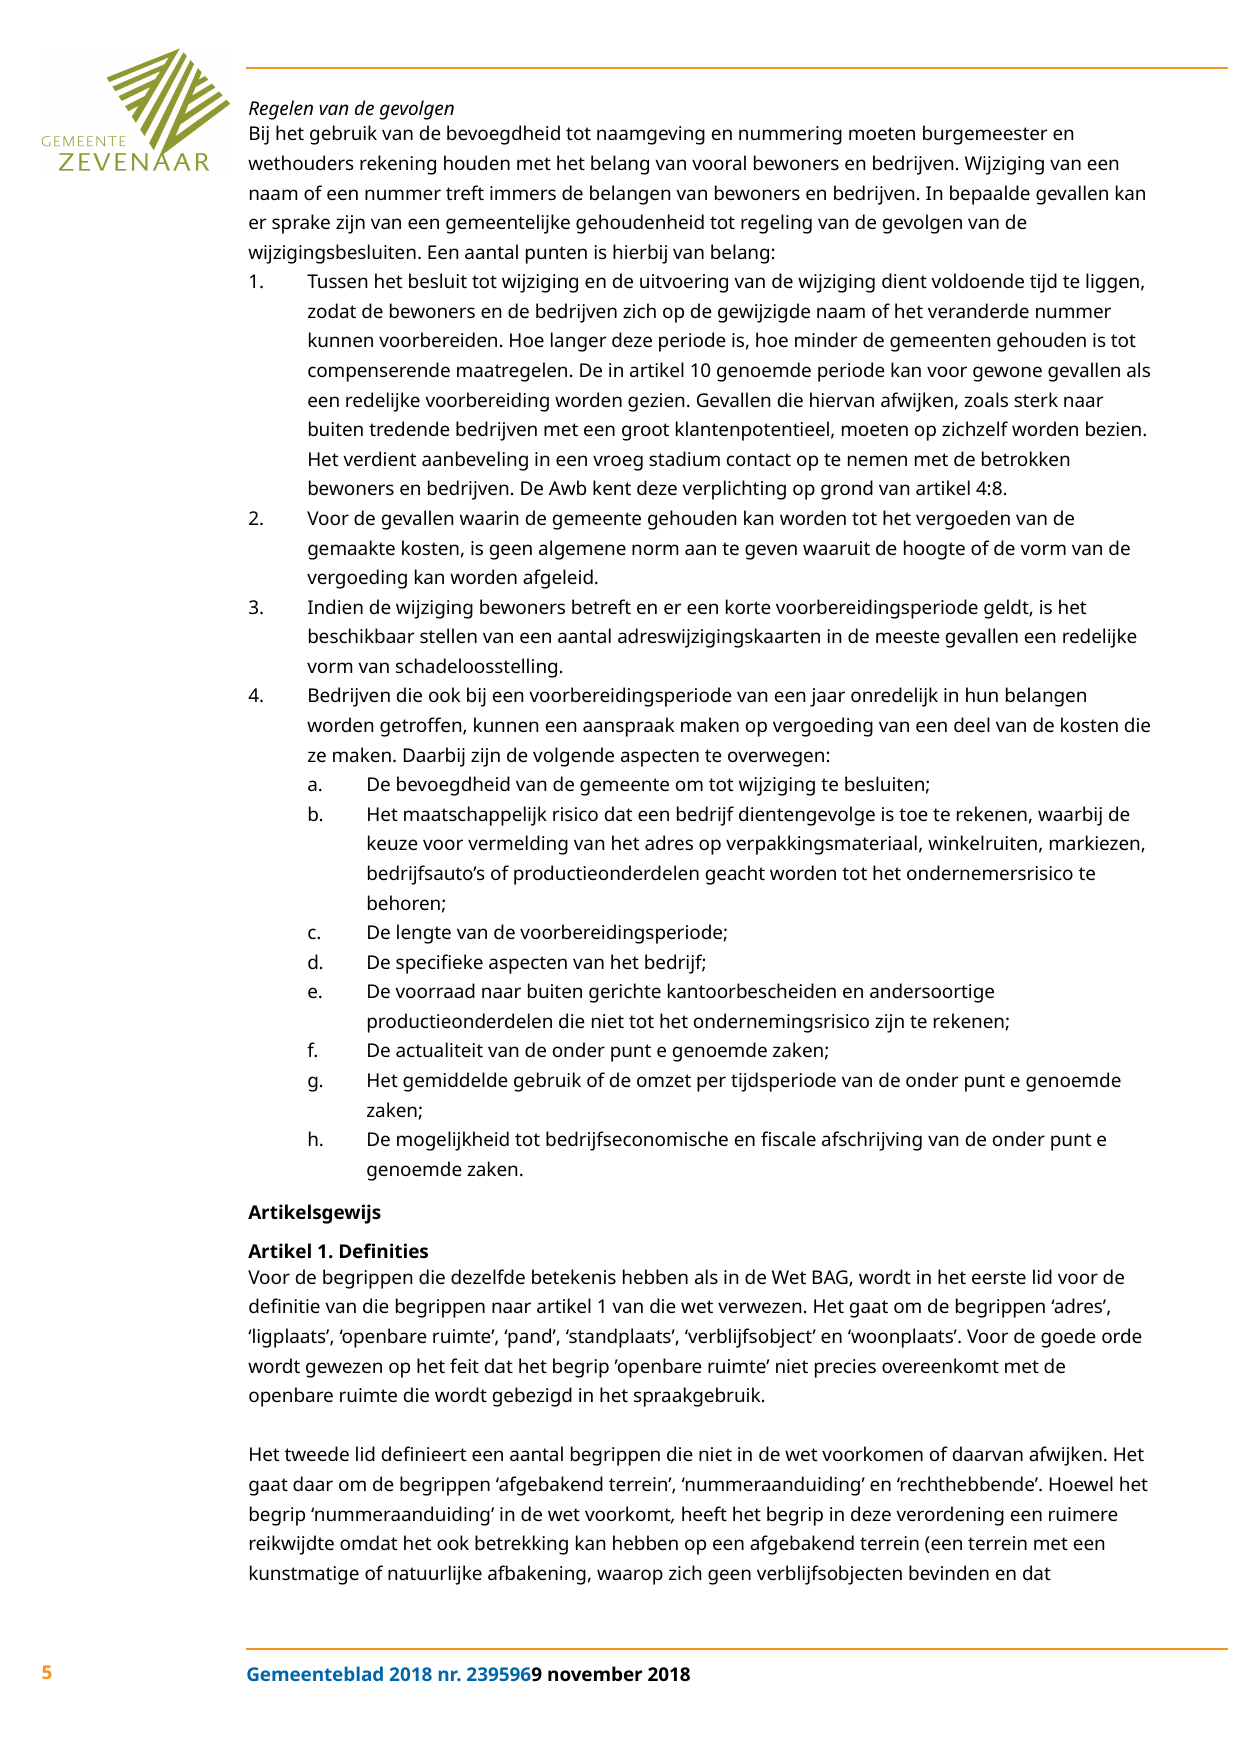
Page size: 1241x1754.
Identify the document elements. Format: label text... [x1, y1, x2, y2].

list Het maatschappelijk risico dat een bedrijf dientengevolge is toe te rekenen, waarbij de keuze voor vermelding van het adres op verpakkingsmateriaal, winkelruiten, markiezen, bedrijfsauto’s of productieonderdelen geacht worden tot het ondernemersrisico te behoren; [307, 801, 1152, 915]
list De voorraad naar buiten gerichte kantoorbescheiden en andersoortige productieonderdelen die niet tot het ondernemingsrisico zijn te rekenen; [307, 978, 1152, 1034]
text Artikelsgewijs [248, 1199, 1152, 1225]
list De mogelijkheid tot bedrijfseconomische en fiscale afschrijving van de onder punt e genoemde zaken. [307, 1126, 1152, 1182]
list Bedrijven die ook bij een voorbereidingsperiode van een jaar onredelijk in hun belangen worden getroffen, kunnen een aanspraak maken op vergoeding van een deel van de kosten die ze maken. Daarbij zijn de volgende aspecten te overwegen: [248, 683, 1152, 767]
text Het tweede lid definieert een aantal begrippen die niet in de wet voorkomen of daarvan afwijken. Het gaat daar om de begrippen ‘afgebakend terrein’, ‘nummeraanduiding’ en ‘rechthebbende’. Hoewel het begrip ‘nummeraanduiding’ in de wet voorkomt, heeft het begrip in deze verordening een ruimere reikwijdte omdat het ook betrekking kan hebben op een afgebakend terrein (een terrein met een kunstmatige of natuurlijke afbakening, waarop zich geen verblijfsobjecten bevinden en dat [248, 1442, 1152, 1586]
text Bij het gebruik van de bevoegdheid tot naamgeving en nummering moeten burgemeester en wethouders rekening houden met het belang van vooral bewoners en bedrijven. Wijziging van een naam of een nummer treft immers de belangen van bewoners en bedrijven. In bepaalde gevallen kan er sprake zijn van een gemeentelijke gehoudenheid tot regeling van de gevolgen van de wijzigingsbesluiten. Een aantal punten is hierbij van belang: [248, 121, 1152, 264]
list De specifieke aspecten van het bedrijf; [307, 949, 1152, 974]
text Regelen van de gevolgen [248, 95, 1152, 121]
list Tussen het besluit tot wijziging en de uitvoering van de wijziging dient voldoende tijd te liggen, zodat de bewoners en de bedrijven zich op de gewijzigde naam of het veranderde nummer kunnen voorbereiden. Hoe langer deze periode is, hoe minder de gemeenten gehouden is tot compenserende maatregelen. De in artikel 10 genoemde periode kan voor gewone gevallen als een redelijke voorbereiding worden gezien. Gevallen die hiervan afwijken, zoals sterk naar buiten tredende bedrijven met een groot klantenpotentieel, moeten op zichzelf worden bezien. Het verdient aanbeveling in een vroeg stadium contact op te nemen met de betrokken bewoners en bedrijven. De Awb kent deze verplichting op grond van artikel 4:8. [248, 268, 1152, 501]
list Het gemiddelde gebruik of de omzet per tijdsperiode van de onder punt e genoemde zaken; [307, 1067, 1152, 1122]
text Voor de begrippen die dezelfde betekenis hebben als in de Wet BAG, wordt in het eerste lid voor de definitie van die begrippen naar artikel 1 van die wet verwezen. Het gaat om de begrippen ‘adres’, ‘ligplaats’, ‘openbare ruimte’, ‘pand’, ‘standplaats’, ‘verblijfsobject’ en ‘woonplaats’. Voor de goede orde wordt gewezen op het feit dat het begrip ’openbare ruimte’ niet precies overeenkomt met de openbare ruimte die wordt gebezigd in het spraakgebruik. [248, 1264, 1152, 1408]
list De bevoegdheid van de gemeente om tot wijziging te besluiten; [307, 771, 1152, 797]
list Indien de wijziging bewoners betreft en er een korte voorbereidingsperiode geldt, is het beschikbaar stellen van een aantal adreswijzigingskaarten in de meeste gevallen een redelijke vorm van schadeloosstelling. [248, 594, 1152, 679]
text Artikel 1. Definities [248, 1238, 1152, 1264]
list De actualiteit van de onder punt e genoemde zaken; [307, 1038, 1152, 1063]
list Voor de gevallen waarin de gemeente gehouden kan worden tot het vergoeden van de gemaakte kosten, is geen algemene norm aan te geven waaruit de hoogte of de vorm van de vergoeding kan worden afgeleid. [248, 505, 1152, 590]
picture [41, 47, 231, 172]
list De lengte van de voorbereidingsperiode; [307, 919, 1152, 945]
